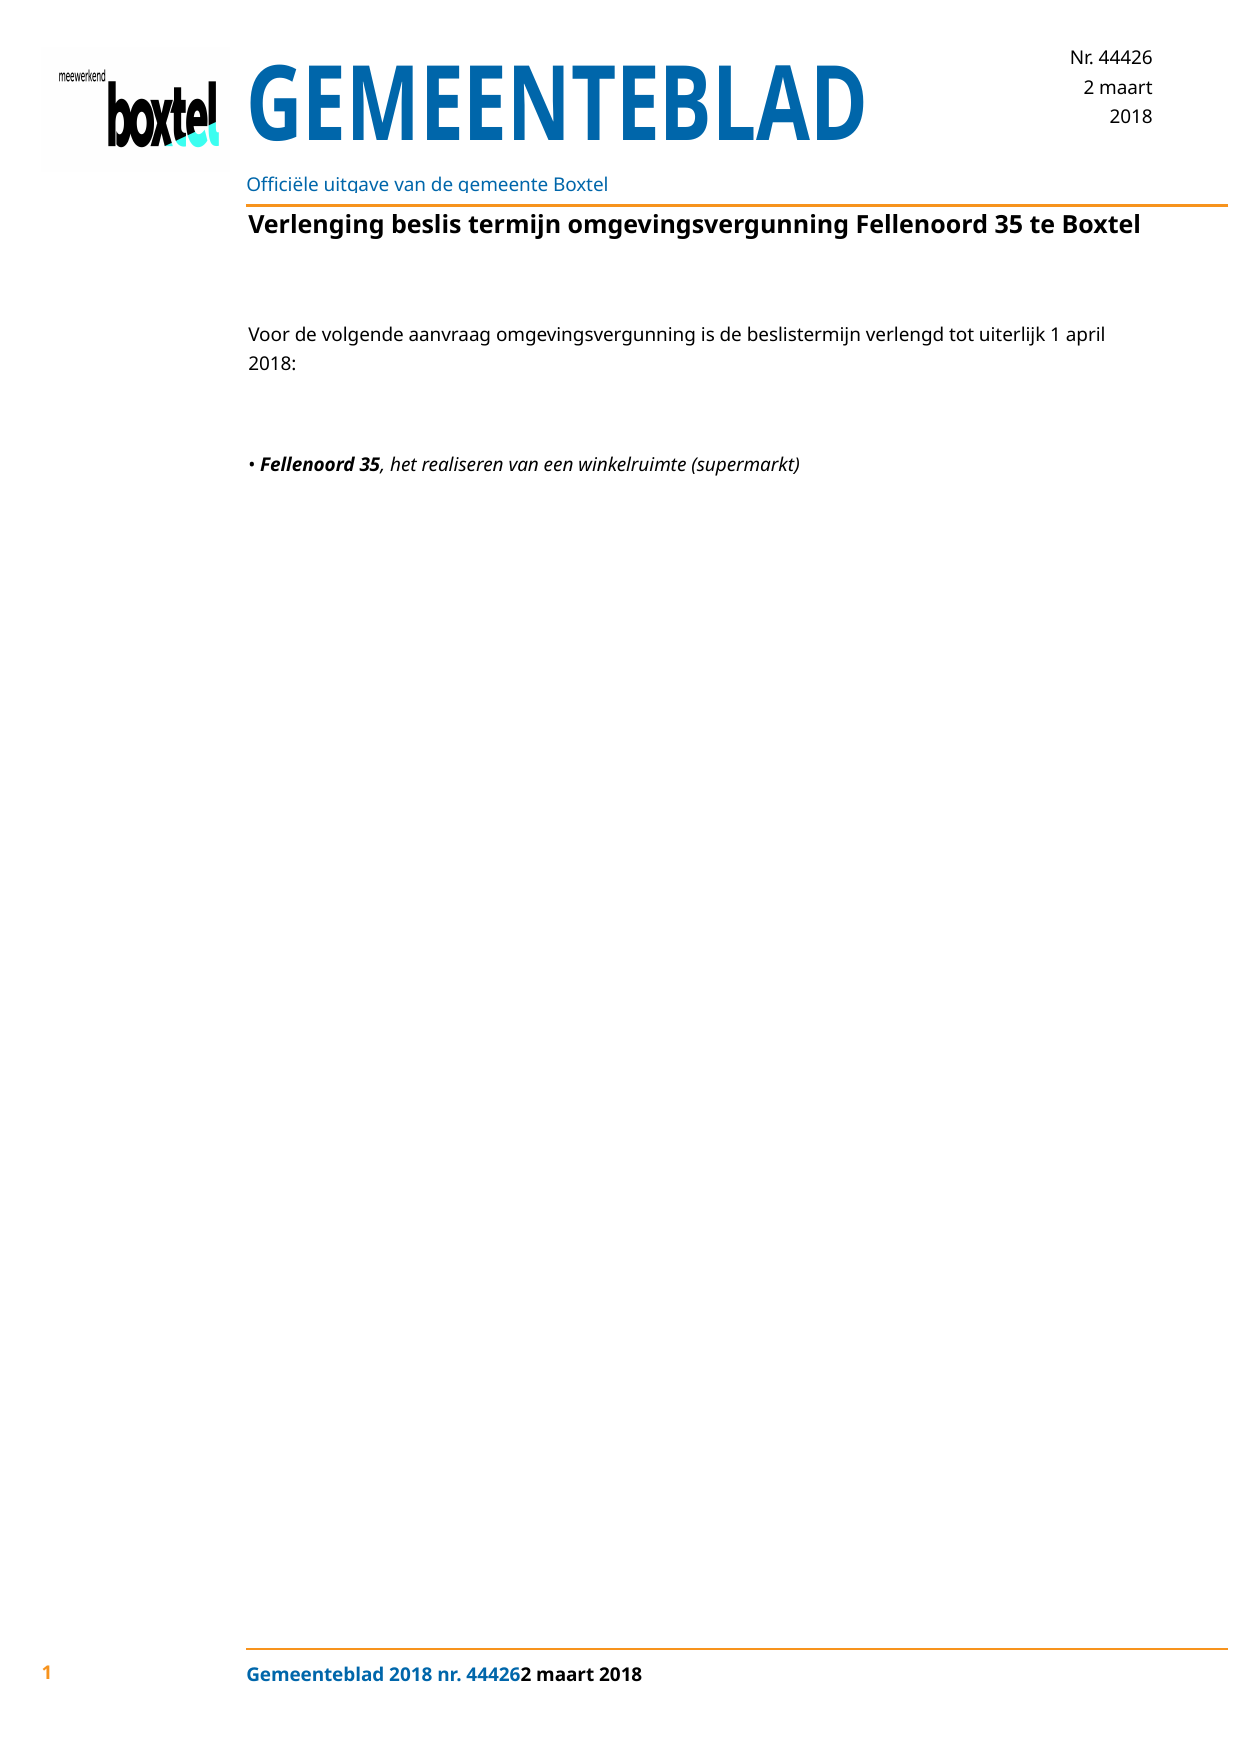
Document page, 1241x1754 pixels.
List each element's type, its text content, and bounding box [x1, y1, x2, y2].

picture [41, 47, 231, 172]
text • Fellenoord 35, het realiseren van een winkelruimte (supermarkt) [248, 451, 1152, 477]
text Verlenging beslis termijn omgevingsvergunning Fellenoord 35 te Boxtel [248, 207, 1152, 241]
text Voor de volgende aanvraag omgevingsvergunning is de beslistermijn verlengd tot uiterlijk 1 april 2018: [248, 321, 1152, 376]
